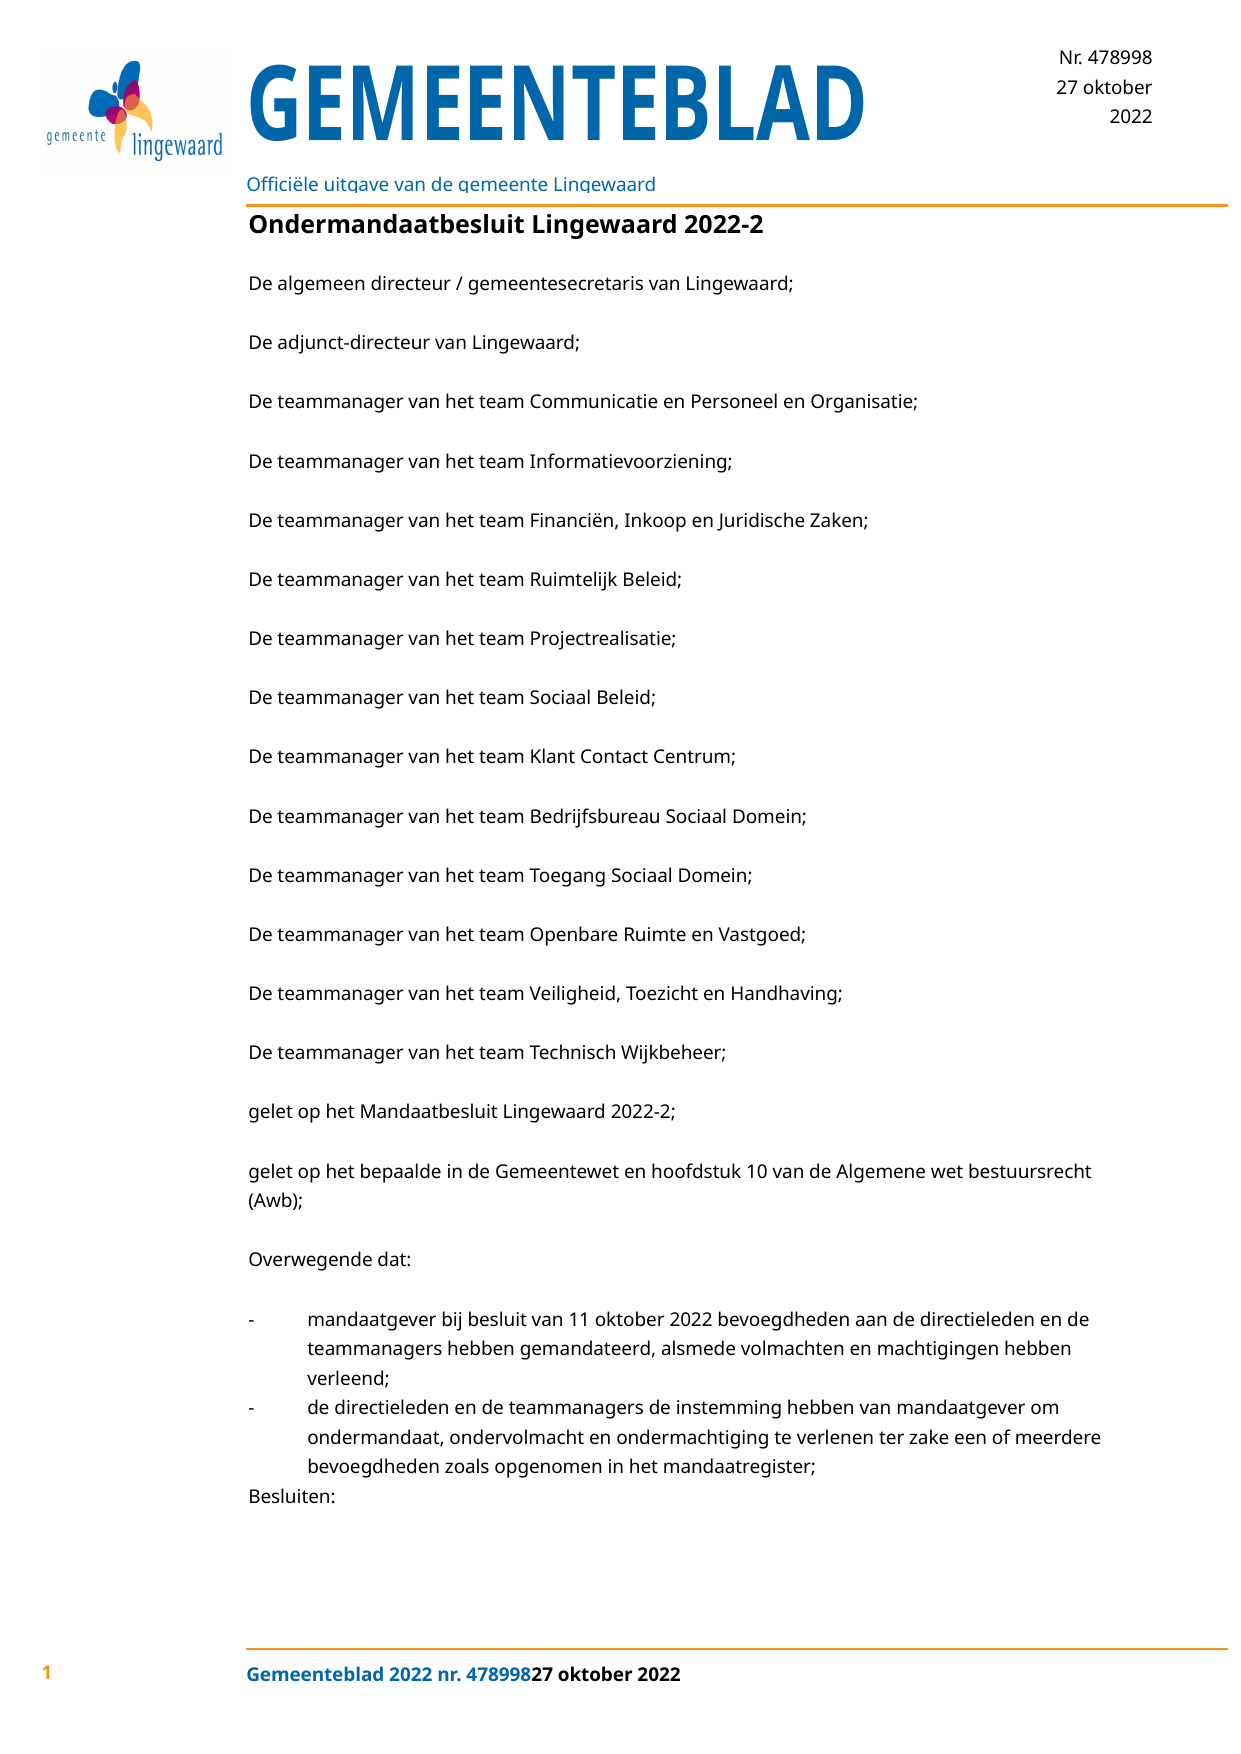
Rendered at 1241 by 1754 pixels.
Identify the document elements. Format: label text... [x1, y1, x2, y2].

text De algemeen directeur / gemeentesecretaris van Lingewaard; [248, 270, 1152, 296]
text De teammanager van het team Projectrealisatie; [248, 625, 1152, 651]
text Overwegende dat: [248, 1247, 1152, 1272]
text De teammanager van het team Sociaal Beleid; [248, 684, 1152, 710]
text De teammanager van het team Financiën, Inkoop en Juridische Zaken; [248, 507, 1152, 533]
text De teammanager van het team Technisch Wijkbeheer; [248, 1039, 1152, 1065]
text De teammanager van het team Toegang Sociaal Domein; [248, 862, 1152, 888]
text Ondermandaatbesluit Lingewaard 2022-2 [248, 207, 1152, 241]
text De teammanager van het team Ruimtelijk Beleid; [248, 566, 1152, 592]
text De teammanager van het team Klant Contact Centrum; [248, 744, 1152, 769]
text gelet op het bepaalde in de Gemeentewet en hoofdstuk 10 van de Algemene wet bestuursrecht (Awb); [248, 1158, 1152, 1213]
list de directieleden en de teammanagers de instemming hebben van mandaatgever om ondermandaat, ondervolmacht en ondermachtiging te verlenen ter zake een of meerdere bevoegdheden zoals opgenomen in het mandaatregister; [248, 1394, 1152, 1479]
text Besluiten: [248, 1483, 1152, 1509]
text De adjunct-directeur van Lingewaard; [248, 329, 1152, 355]
text De teammanager van het team Informatievoorziening; [248, 448, 1152, 473]
text De teammanager van het team Openbare Ruimte en Vastgoed; [248, 921, 1152, 947]
picture [41, 47, 231, 172]
text De teammanager van het team Veiligheid, Toezicht en Handhaving; [248, 980, 1152, 1006]
list mandaatgever bij besluit van 11 oktober 2022 bevoegdheden aan de directieleden en de teammanagers hebben gemandateerd, alsmede volmachten en machtigingen hebben verleend; [248, 1306, 1152, 1391]
text De teammanager van het team Communicatie en Personeel en Organisatie; [248, 389, 1152, 414]
text De teammanager van het team Bedrijfsbureau Sociaal Domein; [248, 803, 1152, 828]
text gelet op het Mandaatbesluit Lingewaard 2022-2; [248, 1099, 1152, 1124]
